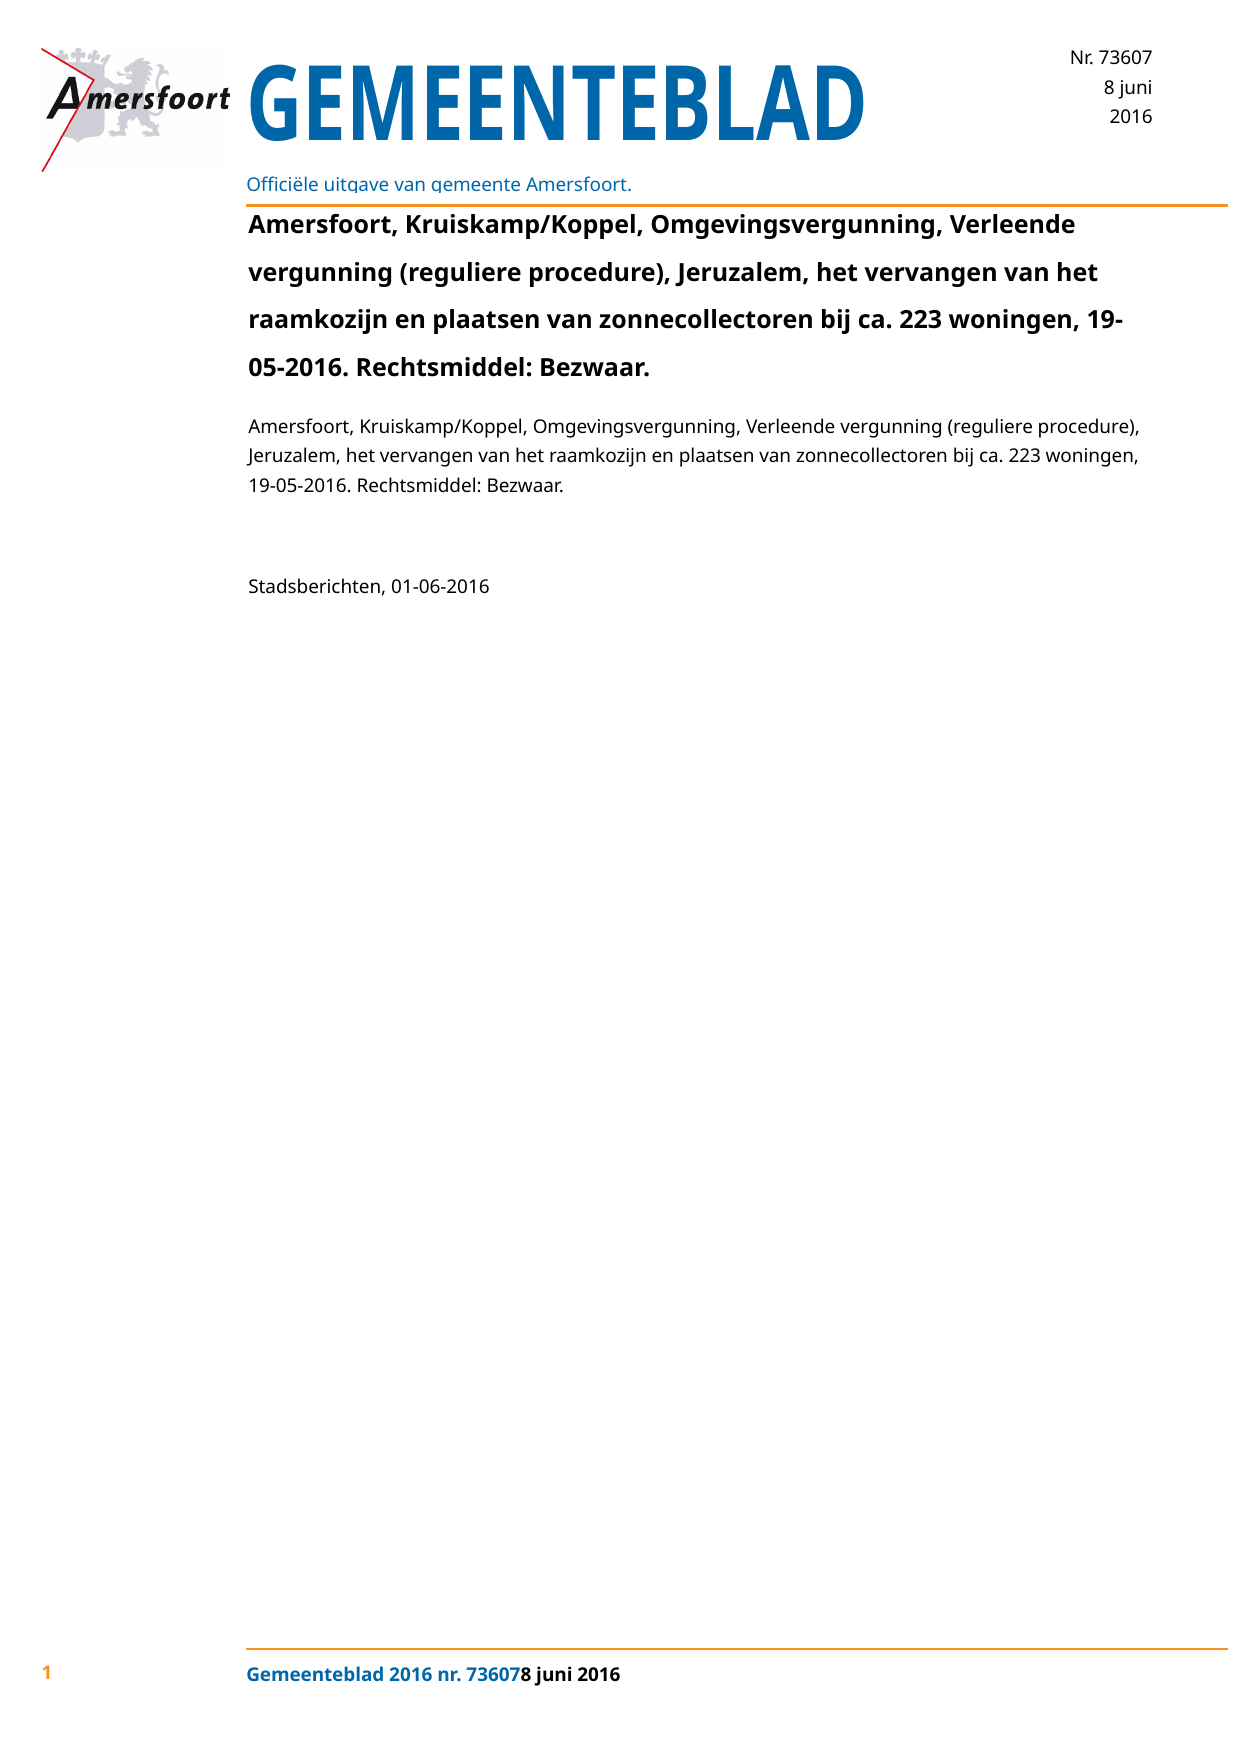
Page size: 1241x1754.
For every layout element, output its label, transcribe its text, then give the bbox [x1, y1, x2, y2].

text Amersfoort, Kruiskamp/Koppel, Omgevingsvergunning, Verleende vergunning (reguliere procedure), Jeruzalem, het vervangen van het raamkozijn en plaatsen van zonnecollectoren bij ca. 223 woningen, 19-05-2016. Rechtsmiddel: Bezwaar. [248, 413, 1152, 498]
picture [41, 47, 231, 172]
text Stadsberichten, 01-06-2016 [248, 573, 1152, 599]
text Amersfoort, Kruiskamp/Koppel, Omgevingsvergunning, Verleende vergunning (reguliere procedure), Jeruzalem, het vervangen van het raamkozijn en plaatsen van zonnecollectoren bij ca. 223 woningen, 19-05-2016. Rechtsmiddel: Bezwaar. [248, 207, 1152, 384]
